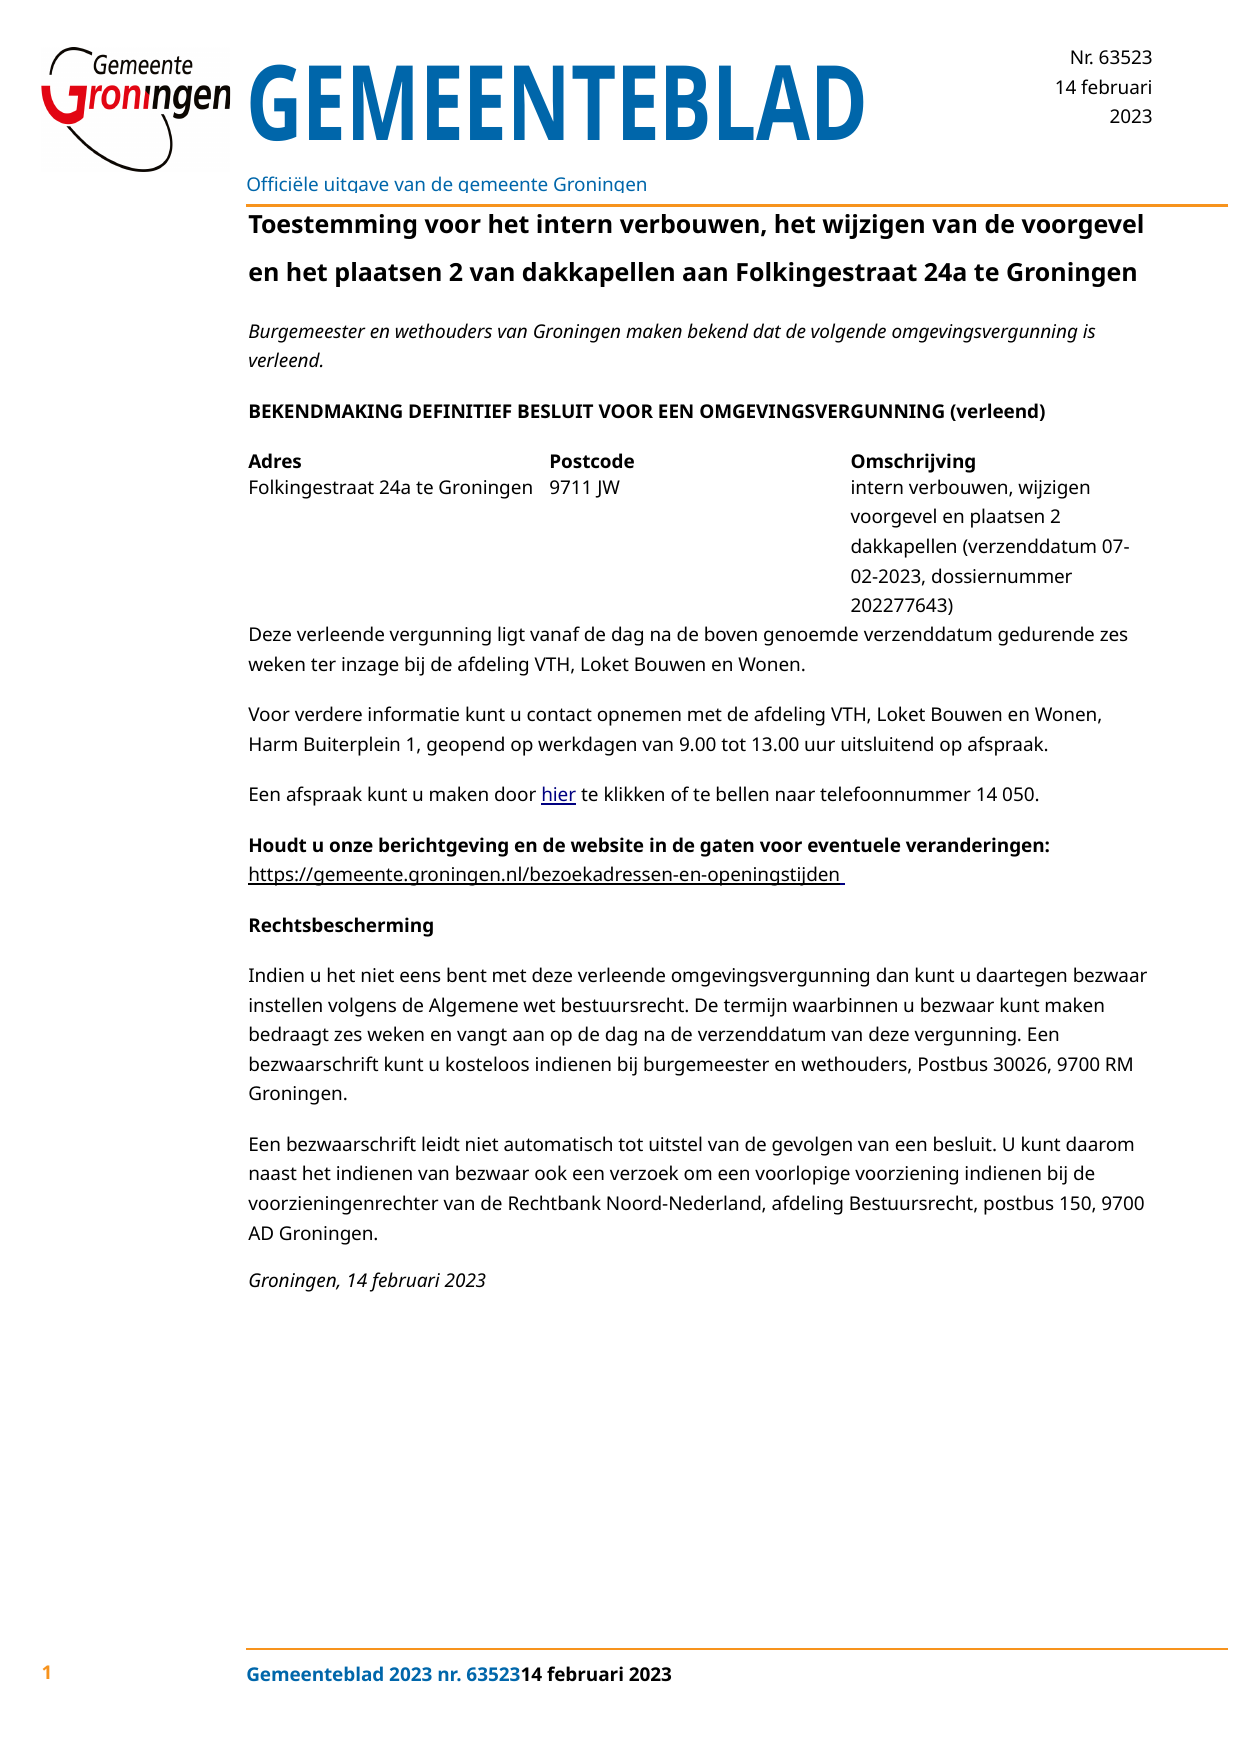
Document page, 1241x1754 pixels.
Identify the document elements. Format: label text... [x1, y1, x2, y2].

picture [41, 47, 231, 172]
text Houdt u onze berichtgeving en de website in de gaten voor eventuele veranderingen: https://gemeente.groningen.nl/bezoekadressen-en-openingstijden [248, 832, 1152, 887]
text Indien u het niet eens bent met deze verleende omgevingsvergunning dan kunt u daartegen bezwaar instellen volgens de Algemene wet bestuursrecht. De termijn waarbinnen u bezwaar kunt maken bedraagt zes weken en vangt aan op de dag na de verzenddatum van deze vergunning. Een bezwaarschrift kunt u kosteloos indienen bij burgemeester en wethouders, Postbus 30026, 9700 RM Groningen. [248, 962, 1152, 1106]
table_cell intern verbouwen, wijzigen voorgevel en plaatsen 2 dakkapellen (verzenddatum 07-02-2023, dossiernummer 202277643) [850, 474, 1152, 618]
table_cell Folkingestraat 24a te Groningen [248, 474, 549, 618]
table_cell 9711 JW [549, 474, 850, 618]
text Rechtsbescherming [248, 912, 1152, 938]
text Voor verdere informatie kunt u contact opnemen met de afdeling VTH, Loket Bouwen en Wonen, Harm Buiterplein 1, geopend op werkdagen van 9.00 tot 13.00 uur uitsluitend op afspraak. [248, 701, 1152, 757]
text BEKENDMAKING DEFINITIEF BESLUIT VOOR EEN OMGEVINGSVERGUNNING (verleend) [248, 398, 1152, 424]
text Burgemeester en wethouders van Groningen maken bekend dat de volgende omgevingsvergunning is verleend. [248, 318, 1152, 373]
table_header Adres [248, 449, 549, 474]
text Een bezwaarschrift leidt niet automatisch tot uitstel van de gevolgen van een besluit. U kunt daarom naast het indienen van bezwaar ook een verzoek om een voorlopige voorziening indienen bij de voorzieningenrechter van de Rechtbank Noord-Nederland, afdeling Bestuursrecht, postbus 150, 9700 AD Groningen. [248, 1131, 1152, 1246]
text Een afspraak kunt u maken door hier te klikken of te bellen naar telefoonnummer 14 050. [248, 781, 1152, 807]
text Deze verleende vergunning ligt vanaf de dag na de boven genoemde verzenddatum gedurende zes weken ter inzage bij de afdeling VTH, Loket Bouwen en Wonen. [248, 621, 1152, 677]
text Groningen, 14 februari 2023 [248, 1268, 1152, 1293]
table_header Omschrijving [850, 449, 1152, 474]
text Toestemming voor het intern verbouwen, het wijzigen van de voorgevel en het plaatsen 2 van dakkapellen aan Folkingestraat 24a te Groningen [248, 207, 1152, 288]
table_header Postcode [549, 449, 850, 474]
